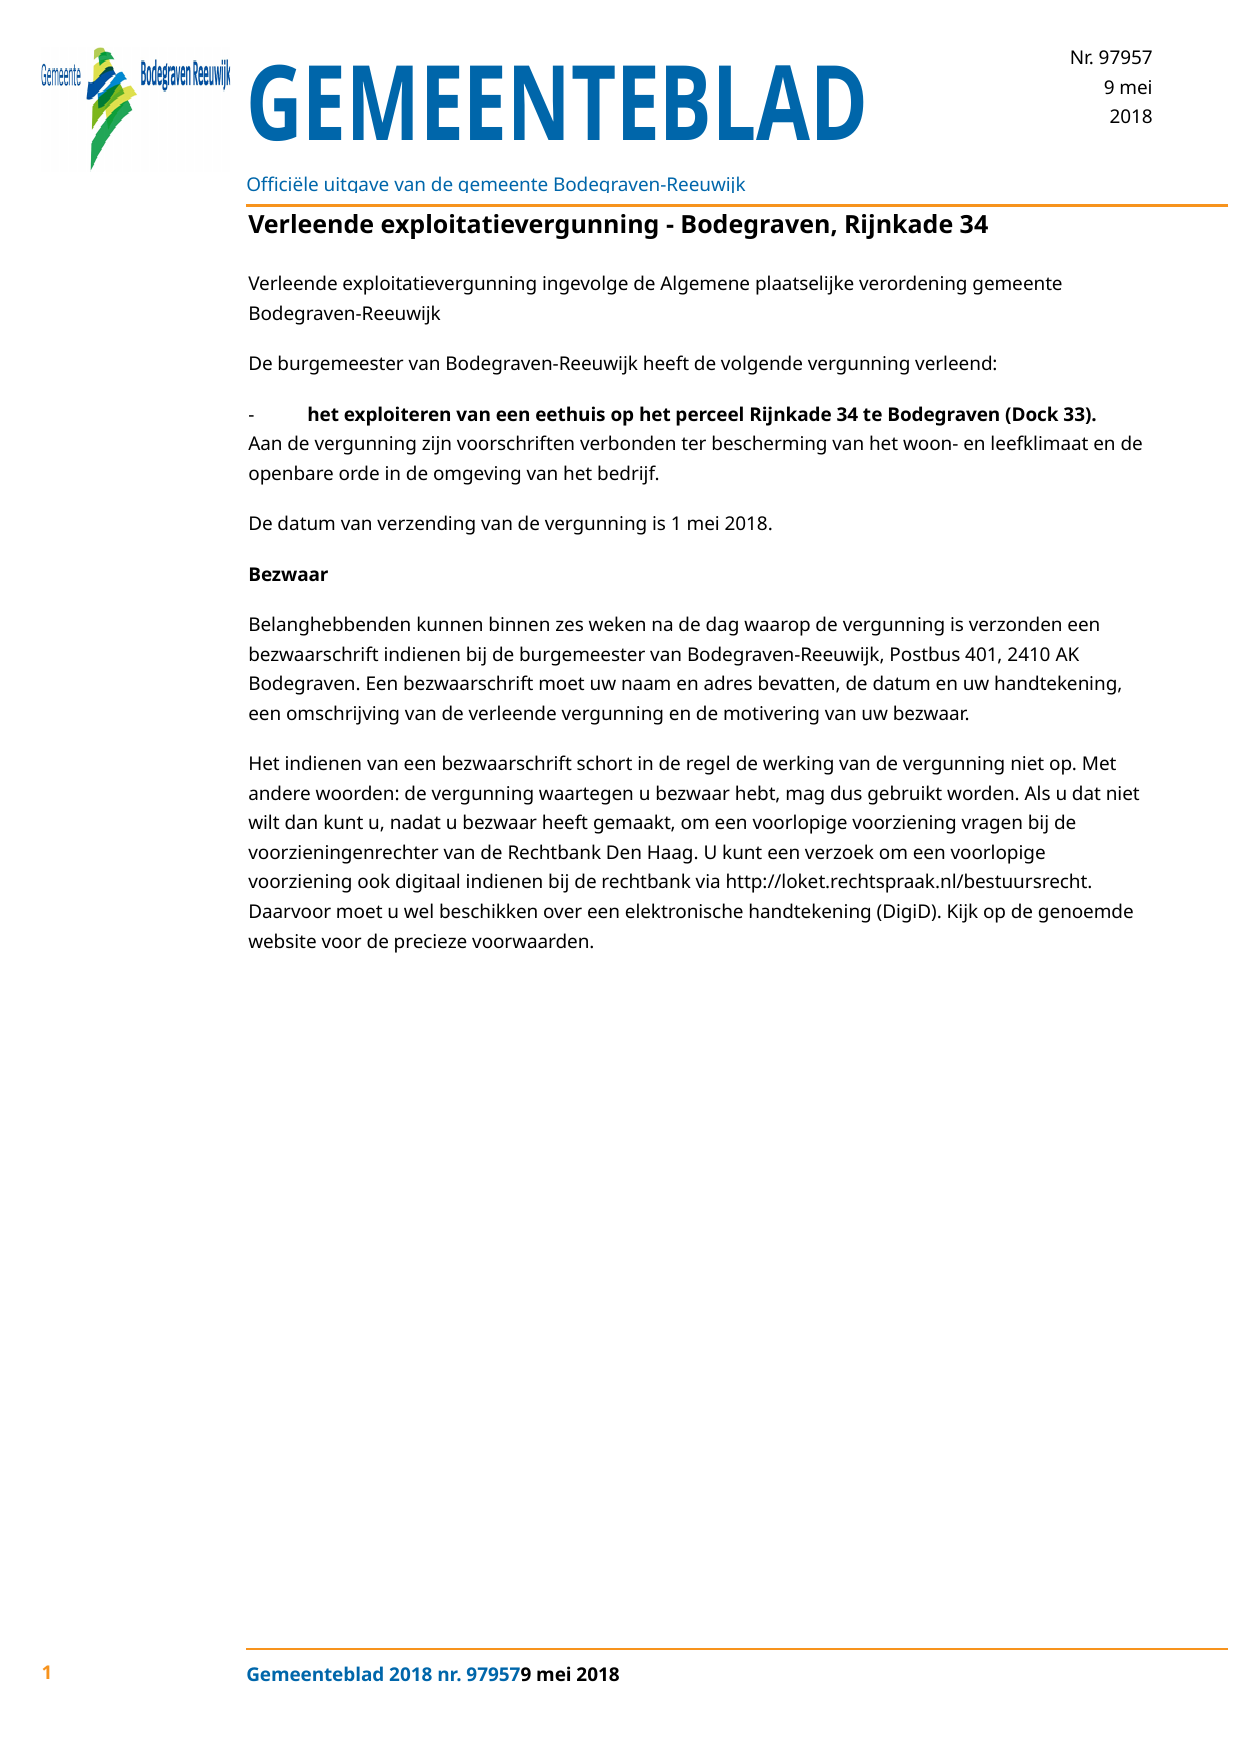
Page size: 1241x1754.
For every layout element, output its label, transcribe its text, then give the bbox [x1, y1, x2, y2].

text Belanghebbenden kunnen binnen zes weken na de dag waarop de vergunning is verzonden een bezwaarschrift indienen bij de burgemeester van Bodegraven-Reeuwijk, Postbus 401, 2410 AK Bodegraven. Een bezwaarschrift moet uw naam en adres bevatten, de datum en uw handtekening, een omschrijving van de verleende vergunning en de motivering van uw bezwaar. [248, 611, 1152, 726]
text Verleende exploitatievergunning ingevolge de Algemene plaatselijke verordening gemeente Bodegraven-Reeuwijk [248, 270, 1152, 326]
picture [41, 47, 231, 172]
list het exploiteren van een eethuis op het perceel Rijnkade 34 te Bodegraven (Dock 33). [248, 401, 1152, 426]
text Het indienen van een bezwaarschrift schort in de regel de werking van de vergunning niet op. Met andere woorden: de vergunning waartegen u bezwaar hebt, mag dus gebruikt worden. Als u dat niet wilt dan kunt u, nadat u bezwaar heeft gemaakt, om een voorlopige voorziening vragen bij de voorzieningenrechter van de Rechtbank Den Haag. U kunt een verzoek om een voorlopige voorziening ook digitaal indienen bij de rechtbank via http://loket.rechtspraak.nl/bestuursrecht. Daarvoor moet u wel beschikken over een elektronische handtekening (DigiD). Kijk op de genoemde website voor de precieze voorwaarden. [248, 750, 1152, 953]
text De burgemeester van Bodegraven-Reeuwijk heeft de volgende vergunning verleend: [248, 350, 1152, 376]
text De datum van verzending van de vergunning is 1 mei 2018. [248, 510, 1152, 536]
text Aan de vergunning zijn voorschriften verbonden ter bescherming van het woon- en leefklimaat en de openbare orde in de omgeving van het bedrijf. [248, 430, 1152, 486]
text Verleende exploitatievergunning - Bodegraven, Rijnkade 34 [248, 207, 1152, 241]
text Bezwaar [248, 561, 1152, 586]
